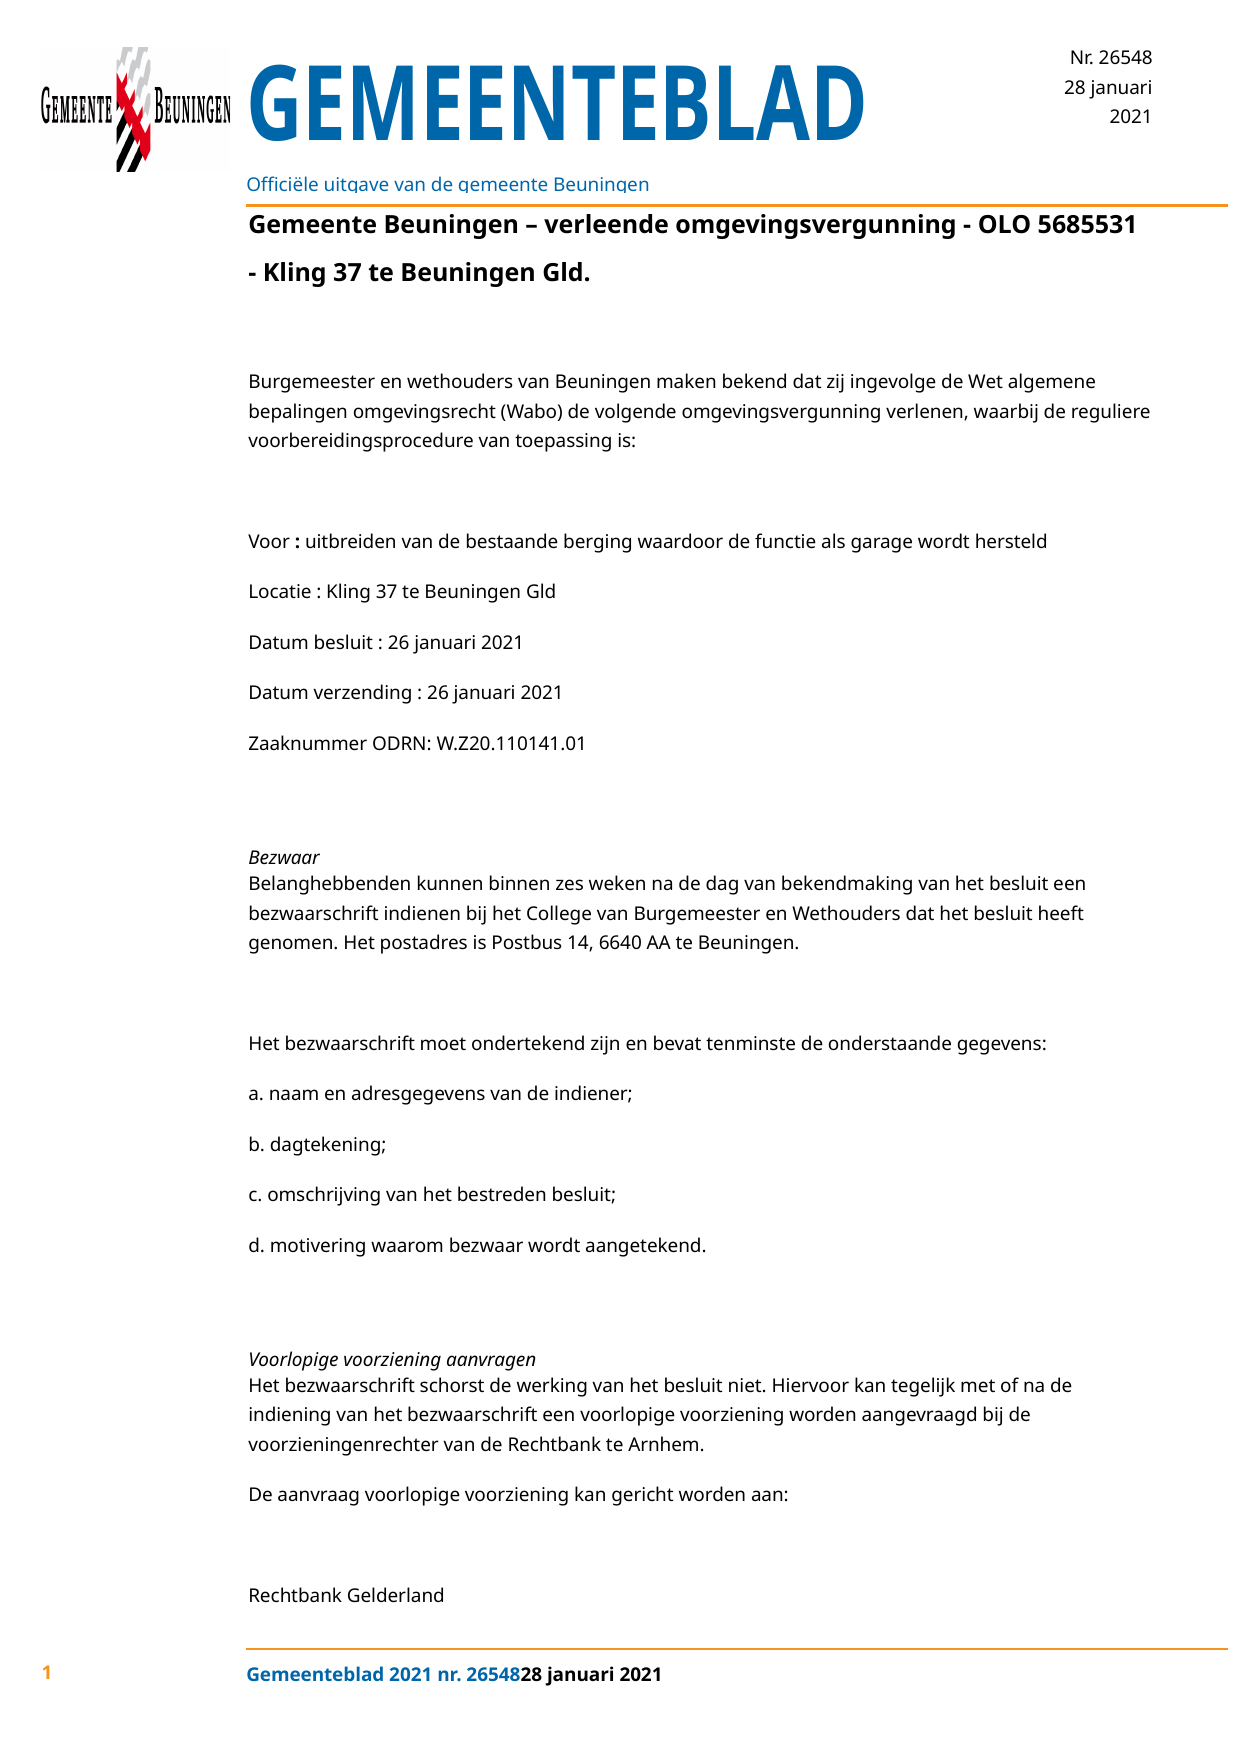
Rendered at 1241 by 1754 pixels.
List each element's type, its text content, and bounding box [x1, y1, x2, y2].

text Het bezwaarschrift schorst de werking van het besluit niet. Hiervoor kan tegelijk met of na de indiening van het bezwaarschrift een voorlopige voorziening worden aangevraagd bij de voorzieningenrechter van de Rechtbank te Arnhem. [248, 1372, 1152, 1457]
text Rechtbank Gelderland [248, 1582, 1152, 1608]
text Datum verzending : 26 januari 2021 [248, 679, 1152, 705]
picture [41, 47, 231, 172]
text b. dagtekening; [248, 1131, 1152, 1157]
text Belanghebbenden kunnen binnen zes weken na de dag van bekendmaking van het besluit een bezwaarschrift indienen bij het College van Burgemeester en Wethouders dat het besluit heeft genomen. Het postadres is Postbus 14, 6640 AA te Beuningen. [248, 870, 1152, 955]
text De aanvraag voorlopige voorziening kan gericht worden aan: [248, 1481, 1152, 1507]
text Burgemeester en wethouders van Beuningen maken bekend dat zij ingevolge de Wet algemene bepalingen omgevingsrecht (Wabo) de volgende omgevingsvergunning verlenen, waarbij de reguliere voorbereidingsprocedure van toepassing is: [248, 368, 1152, 453]
text Voorlopige voorziening aanvragen [248, 1346, 1152, 1372]
text Locatie : Kling 37 te Beuningen Gld [248, 579, 1152, 604]
text Bezwaar [248, 844, 1152, 870]
text Zaaknummer ODRN: W.Z20.110141.01 [248, 730, 1152, 756]
text c. omschrijving van het bestreden besluit; [248, 1181, 1152, 1207]
text a. naam en adresgegevens van de indiener; [248, 1081, 1152, 1106]
text Datum besluit : 26 januari 2021 [248, 629, 1152, 655]
text Gemeente Beuningen – verleende omgevingsvergunning - OLO 5685531 - Kling 37 te Beuningen Gld. [248, 207, 1152, 288]
text d. motivering waarom bezwaar wordt aangetekend. [248, 1232, 1152, 1257]
text Het bezwaarschrift moet ondertekend zijn en bevat tenminste de onderstaande gegevens: [248, 1030, 1152, 1056]
text Voor : uitbreiden van de bestaande berging waardoor de functie als garage wordt hersteld [248, 528, 1152, 554]
